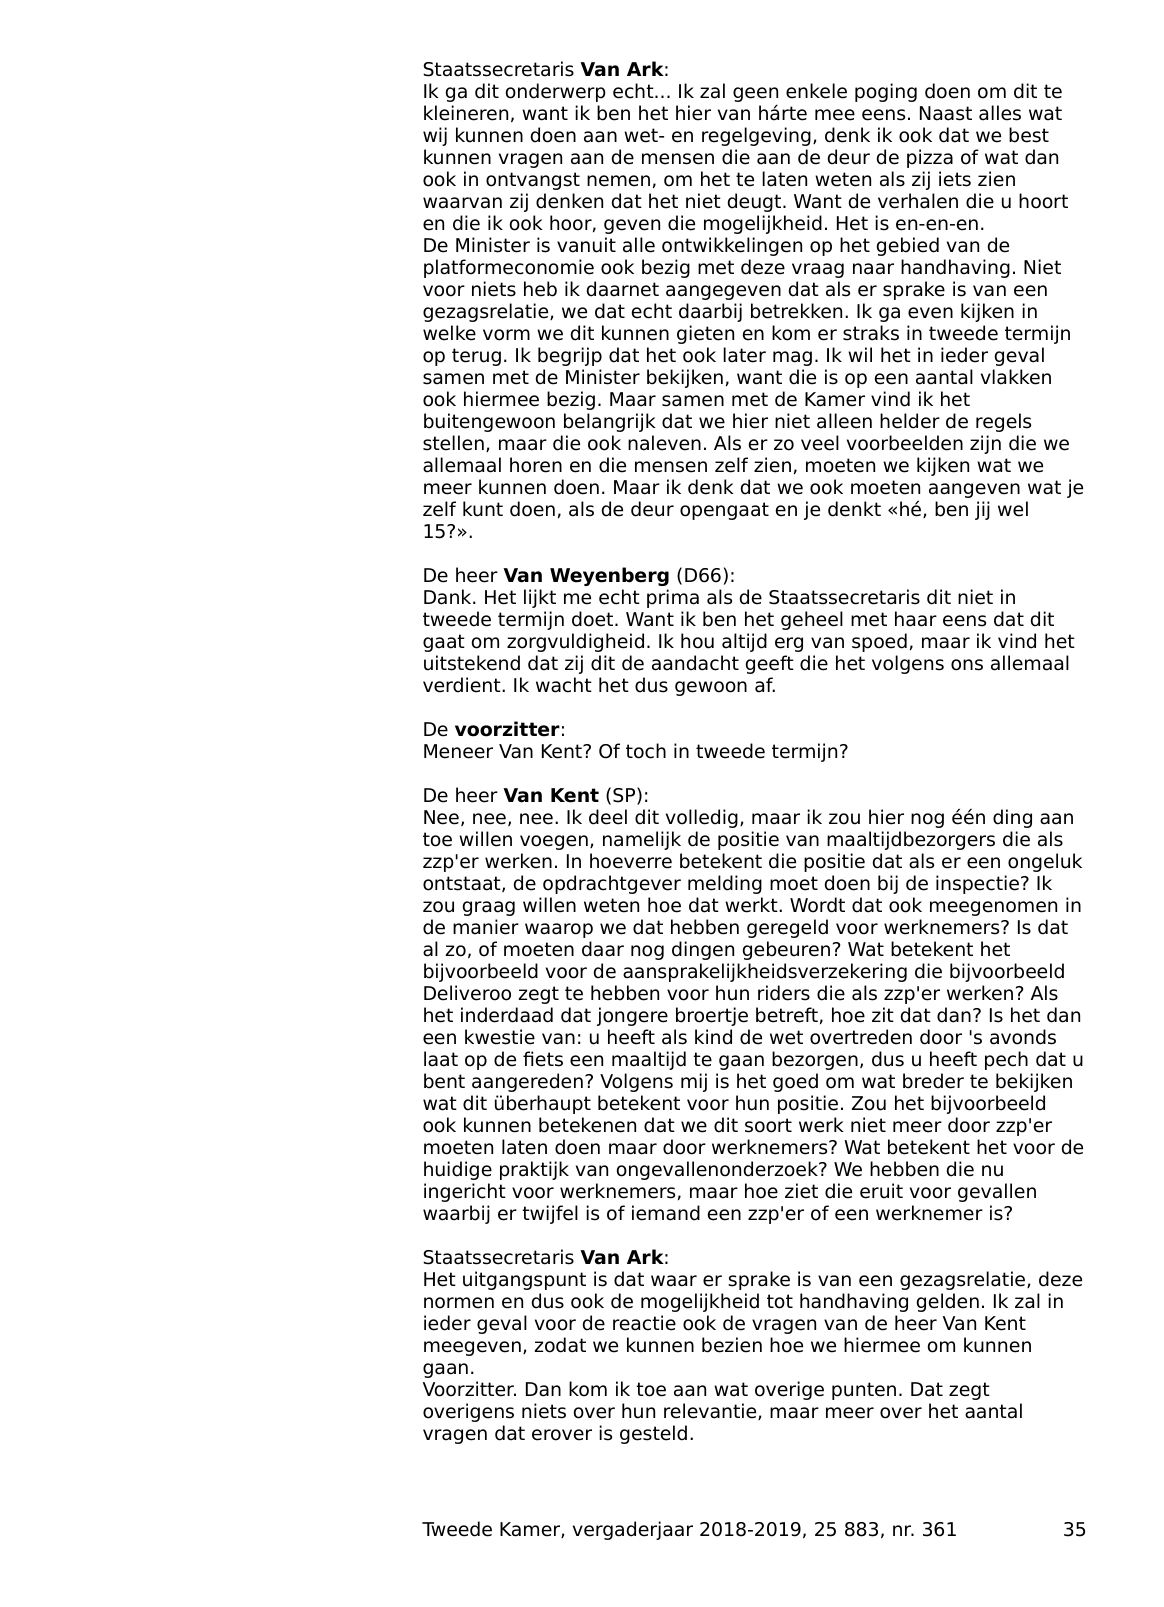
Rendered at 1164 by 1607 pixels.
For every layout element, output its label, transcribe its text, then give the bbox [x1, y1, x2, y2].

text Nee, nee, nee. Ik deel dit volledig, maar ik zou hier nog één ding aan toe willen voegen, namelijk de positie van maaltijdbezorgers die als zzp'er werken. In hoeverre betekent die positie dat als er een ongeluk ontstaat, de opdrachtgever melding moet doen bij de inspectie? Ik zou graag willen weten hoe dat werkt. Wordt dat ook meegenomen in de manier waarop we dat hebben geregeld voor werknemers? Is dat al zo, of moeten daar nog dingen gebeuren? Wat betekent het bijvoorbeeld voor de aansprakelijkheidsverzekering die bijvoorbeeld Deliveroo zegt te hebben voor hun riders die als zzp'er werken? Als het inderdaad dat jongere broertje betreft, hoe zit dat dan? Is het dan een kwestie van: u heeft als kind de wet overtreden door 's avonds laat op de fiets een maaltijd te gaan bezorgen, dus u heeft pech dat u bent aangereden? Volgens mij is het goed om wat breder te bekijken wat dit überhaupt betekent voor hun positie. Zou het bijvoorbeeld ook kunnen betekenen dat we dit soort werk niet meer door zzp'er moeten laten doen maar door werknemers? Wat betekent het voor de huidige praktijk van ongevallenonderzoek? We hebben die nu ingericht voor werknemers, maar hoe ziet die eruit voor gevallen waarbij er twijfel is of iemand een zzp'er of een werknemer is? [422, 807, 1087, 1224]
text Dank. Het lijkt me echt prima als de Staatssecretaris dit niet in tweede termijn doet. Want ik ben het geheel met haar eens dat dit gaat om zorgvuldigheid. Ik hou altijd erg van spoed, maar ik vind het uitstekend dat zij dit de aandacht geeft die het volgens ons allemaal verdient. Ik wacht het dus gewoon af. [422, 587, 1087, 697]
text Het uitgangspunt is dat waar er sprake is van een gezagsrelatie, deze normen en dus ook de mogelijkheid tot handhaving gelden. Ik zal in ieder geval voor de reactie ook de vragen van de heer Van Kent meegeven, zodat we kunnen bezien hoe we hiermee om kunnen gaan. [422, 1269, 1087, 1379]
text De voorzitter: [422, 719, 1087, 741]
text De Minister is vanuit alle ontwikkelingen op het gebied van de platformeconomie ook bezig met deze vraag naar handhaving. Niet voor niets heb ik daarnet aangegeven dat als er sprake is van een gezagsrelatie, we dat echt daarbij betrekken. Ik ga even kijken in welke vorm we dit kunnen gieten en kom er straks in tweede termijn op terug. Ik begrijp dat het ook later mag. Ik wil het in ieder geval samen met de Minister bekijken, want die is op een aantal vlakken ook hiermee bezig. Maar samen met de Kamer vind ik het buitengewoon belangrijk dat we hier niet alleen helder de regels stellen, maar die ook naleven. Als er zo veel voorbeelden zijn die we allemaal horen en die mensen zelf zien, moeten we kijken wat we meer kunnen doen. Maar ik denk dat we ook moeten aangeven wat je zelf kunt doen, als de deur opengaat en je denkt «hé, ben jij wel 15?». [422, 235, 1087, 543]
text Meneer Van Kent? Of toch in tweede termijn? [422, 741, 1087, 763]
text De heer Van Kent (SP): [422, 785, 1087, 807]
text Ik ga dit onderwerp echt... Ik zal geen enkele poging doen om dit te kleineren, want ik ben het hier van hárte mee eens. Naast alles wat wij kunnen doen aan wet- en regelgeving, denk ik ook dat we best kunnen vragen aan de mensen die aan de deur de pizza of wat dan ook in ontvangst nemen, om het te laten weten als zij iets zien waarvan zij denken dat het niet deugt. Want de verhalen die u hoort en die ik ook hoor, geven die mogelijkheid. Het is en-en-en. [422, 81, 1087, 235]
text Voorzitter. Dan kom ik toe aan wat overige punten. Dat zegt overigens niets over hun relevantie, maar meer over het aantal vragen dat erover is gesteld. [422, 1379, 1087, 1444]
text Staatssecretaris Van Ark: [422, 59, 1087, 81]
text Staatssecretaris Van Ark: [422, 1247, 1087, 1269]
text De heer Van Weyenberg (D66): [422, 565, 1087, 587]
